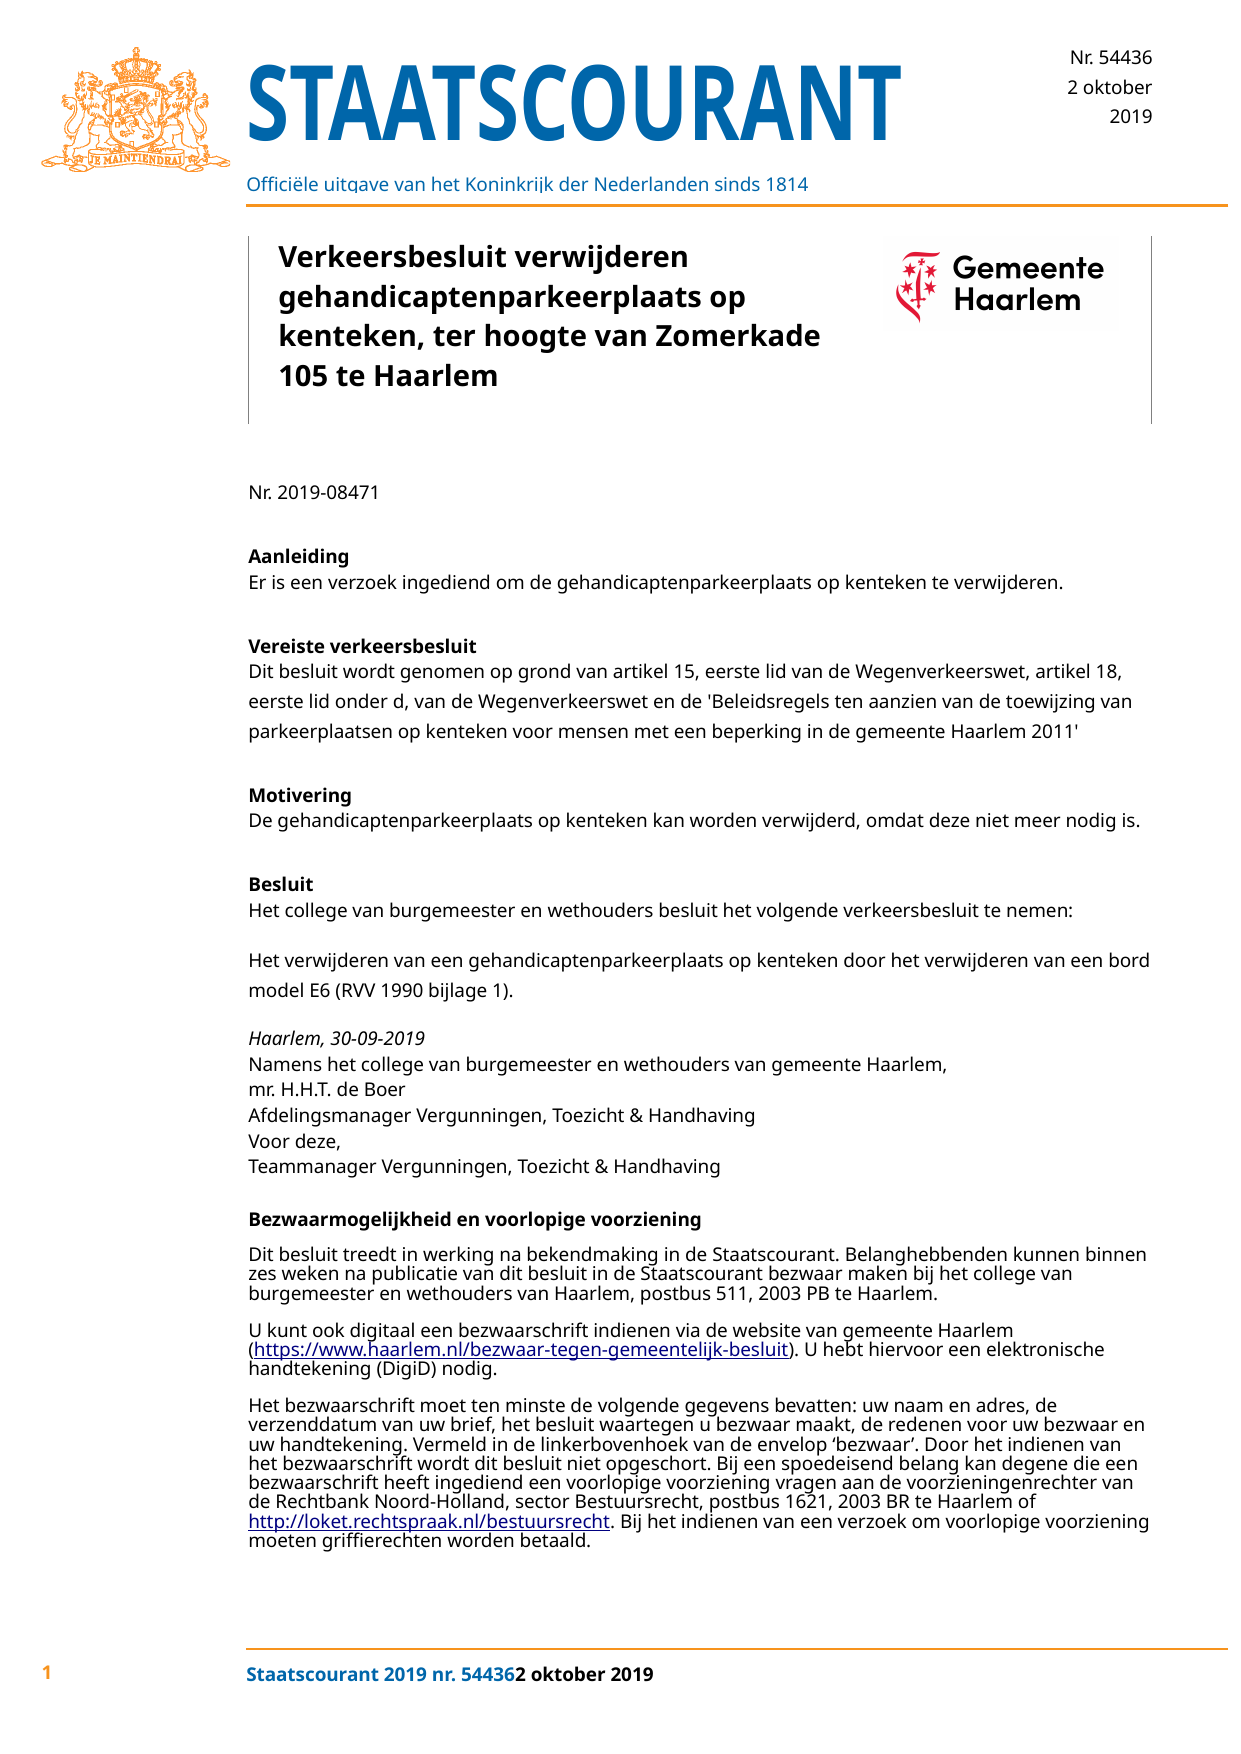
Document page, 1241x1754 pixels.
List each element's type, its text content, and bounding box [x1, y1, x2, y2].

text Besluit [248, 872, 1152, 897]
text Teammanager Vergunningen, Toezicht & Handhaving [248, 1154, 1152, 1179]
text U kunt ook digitaal een bezwaarschrift indienen via de website van gemeente Haarlem (https://www.haarlem.nl/bezwaar-tegen-gemeentelijk-besluit). U hebt hiervoor een elektronische handtekening (DigiD) nodig. [248, 1322, 1152, 1379]
table_header Verkeersbesluit verwijderen gehandicaptenparkeerplaats op kenteken, ter hoogte van Zomerkade 105 te Haarlem [249, 236, 850, 424]
picture [882, 236, 1119, 331]
text Voor deze, [248, 1128, 1152, 1154]
text Haarlem, 30-09-2019 [248, 1025, 1152, 1051]
text Bezwaarmogelijkheid en voorlopige voorziening [248, 1207, 1152, 1232]
text De gehandicaptenparkeerplaats op kenteken kan worden verwijderd, omdat deze niet meer nodig is. [248, 808, 1152, 833]
text Het bezwaarschrift moet ten minste de volgende gegevens bevatten: uw naam en adres, de verzenddatum van uw brief, het besluit waartegen u bezwaar maakt, de redenen voor uw bezwaar en uw handtekening. Vermeld in de linkerbovenhoek van de envelop ‘bezwaar’. Door het indienen van het bezwaarschrift wordt dit besluit niet opgeschort. Bij een spoedeisend belang kan degene die een bezwaarschrift heeft ingediend een voorlopige voorziening vragen aan de voorzieningenrechter van de Rechtbank Noord-Holland, sector Bestuursrecht, postbus 1621, 2003 BR te Haarlem of http://loket.rechtspraak.nl/bestuursrecht. Bij het indienen van een verzoek om voorlopige voorziening moeten griffierechten worden betaald. [248, 1397, 1152, 1551]
text Het college van burgemeester en wethouders besluit het volgende verkeersbesluit te nemen: [248, 897, 1152, 923]
text Dit besluit wordt genomen op grond van artikel 15, eerste lid van de Wegenverkeerswet, artikel 18, eerste lid onder d, van de Wegenverkeerswet en de 'Beleidsregels ten aanzien van de toewijzing van parkeerplaatsen op kenteken voor mensen met een beperking in de gemeente Haarlem 2011' [248, 659, 1152, 744]
text mr. H.H.T. de Boer [248, 1077, 1152, 1102]
text Namens het college van burgemeester en wethouders van gemeente Haarlem, [248, 1051, 1152, 1077]
text Het verwijderen van een gehandicaptenparkeerplaats op kenteken door het verwijderen van een bord model E6 (RVV 1990 bijlage 1). [248, 948, 1152, 1003]
text Aanleiding [248, 543, 1152, 569]
picture [41, 47, 231, 172]
text Dit besluit treedt in werking na bekendmaking in de Staatscourant. Belanghebbenden kunnen binnen zes weken na publicatie van dit besluit in de Staatscourant bezwaar maken bij het college van burgemeester en wethouders van Haarlem, postbus 511, 2003 PB te Haarlem. [248, 1246, 1152, 1304]
text Er is een verzoek ingediend om de gehandicaptenparkeerplaats op kenteken te verwijderen. [248, 569, 1152, 595]
text Afdelingsmanager Vergunningen, Toezicht & Handhaving [248, 1102, 1152, 1128]
text Nr. 2019-08471 [248, 479, 1152, 505]
table_header [850, 236, 1151, 424]
text Vereiste verkeersbesluit [248, 633, 1152, 659]
text Motivering [248, 782, 1152, 808]
